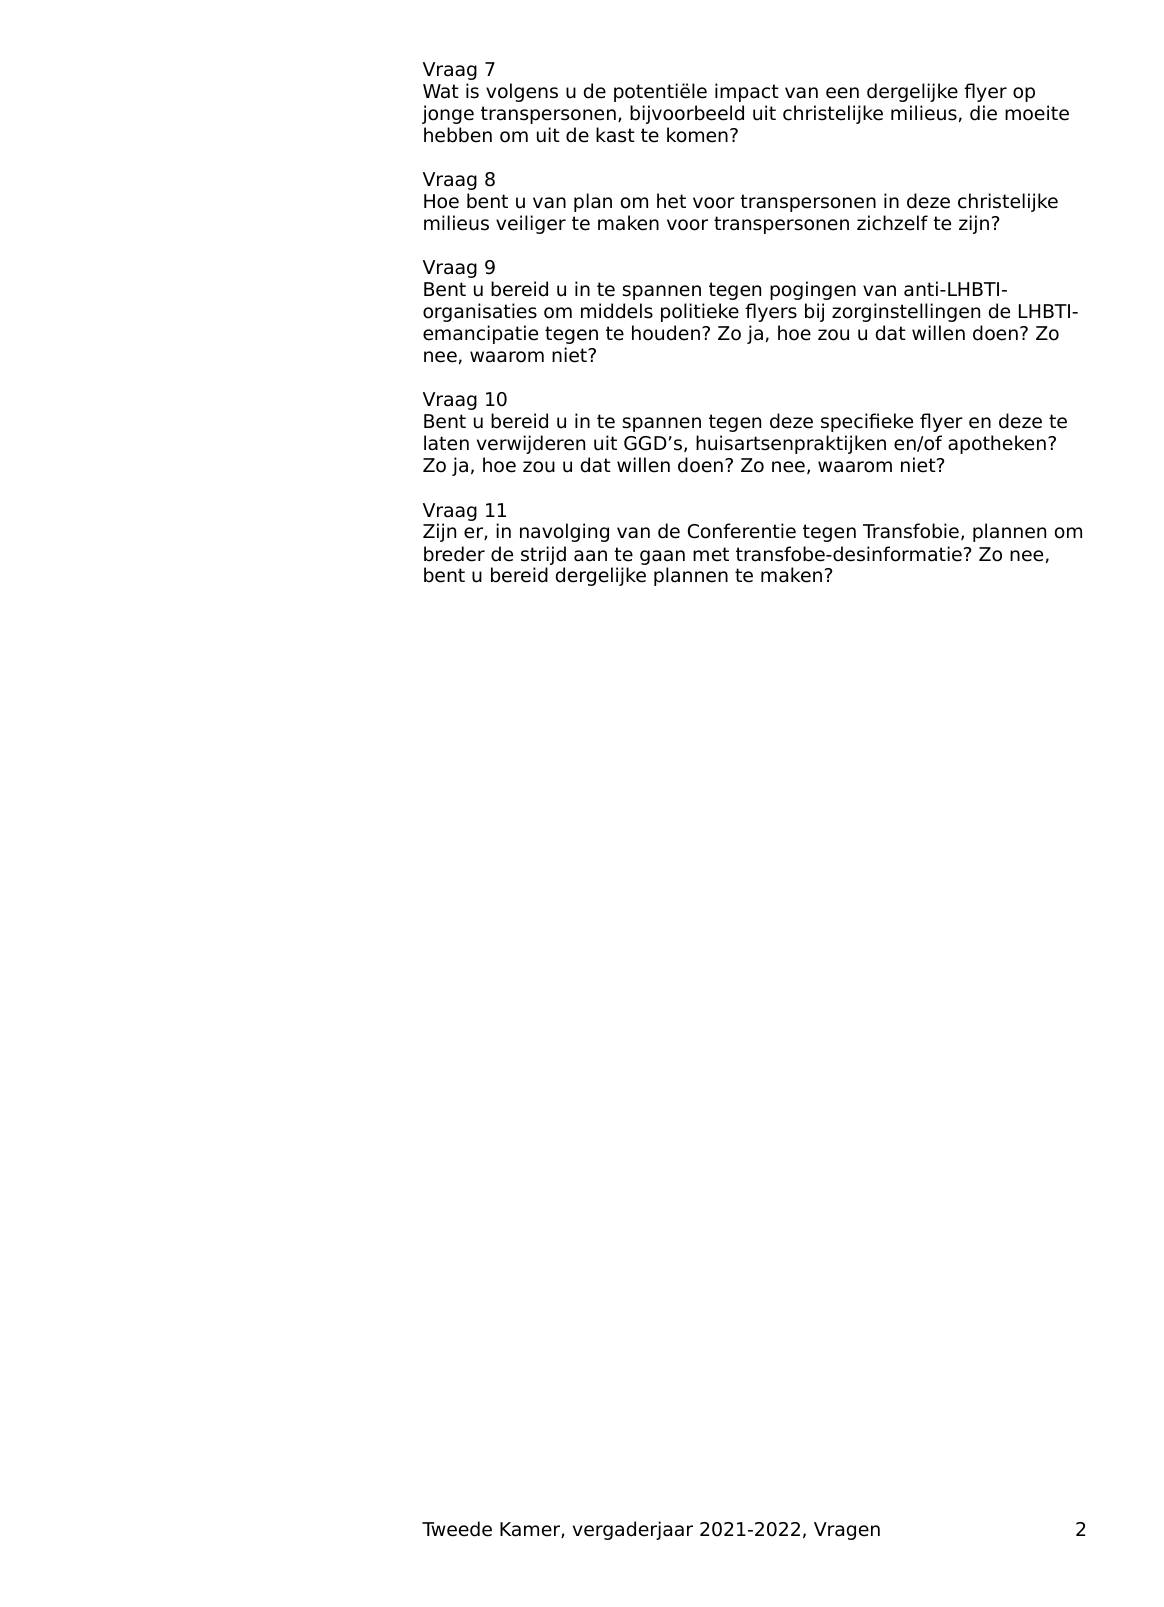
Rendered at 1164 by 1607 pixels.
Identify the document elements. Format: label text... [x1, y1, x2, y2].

text Vraag 8 [422, 169, 1087, 191]
text Hoe bent u van plan om het voor transpersonen in deze christelijke milieus veiliger te maken voor transpersonen zichzelf te zijn? [422, 191, 1087, 235]
text Vraag 10 [422, 389, 1087, 411]
text Vraag 9 [422, 257, 1087, 279]
text Bent u bereid u in te spannen tegen deze specifieke flyer en deze te laten verwijderen uit GGD’s, huisartsenpraktijken en/of apotheken? Zo ja, hoe zou u dat willen doen? Zo nee, waarom niet? [422, 411, 1087, 477]
text Vraag 11 [422, 499, 1087, 521]
text Wat is volgens u de potentiële impact van een dergelijke flyer op jonge transpersonen, bijvoorbeeld uit christelijke milieus, die moeite hebben om uit de kast te komen? [422, 81, 1087, 147]
text Vraag 7 [422, 59, 1087, 81]
text Zijn er, in navolging van de Conferentie tegen Transfobie, plannen om breder de strijd aan te gaan met transfobe-desinformatie? Zo nee, bent u bereid dergelijke plannen te maken? [422, 521, 1087, 587]
text Bent u bereid u in te spannen tegen pogingen van anti-LHBTI-organisaties om middels politieke flyers bij zorginstellingen de LHBTI-emancipatie tegen te houden? Zo ja, hoe zou u dat willen doen? Zo nee, waarom niet? [422, 279, 1087, 367]
